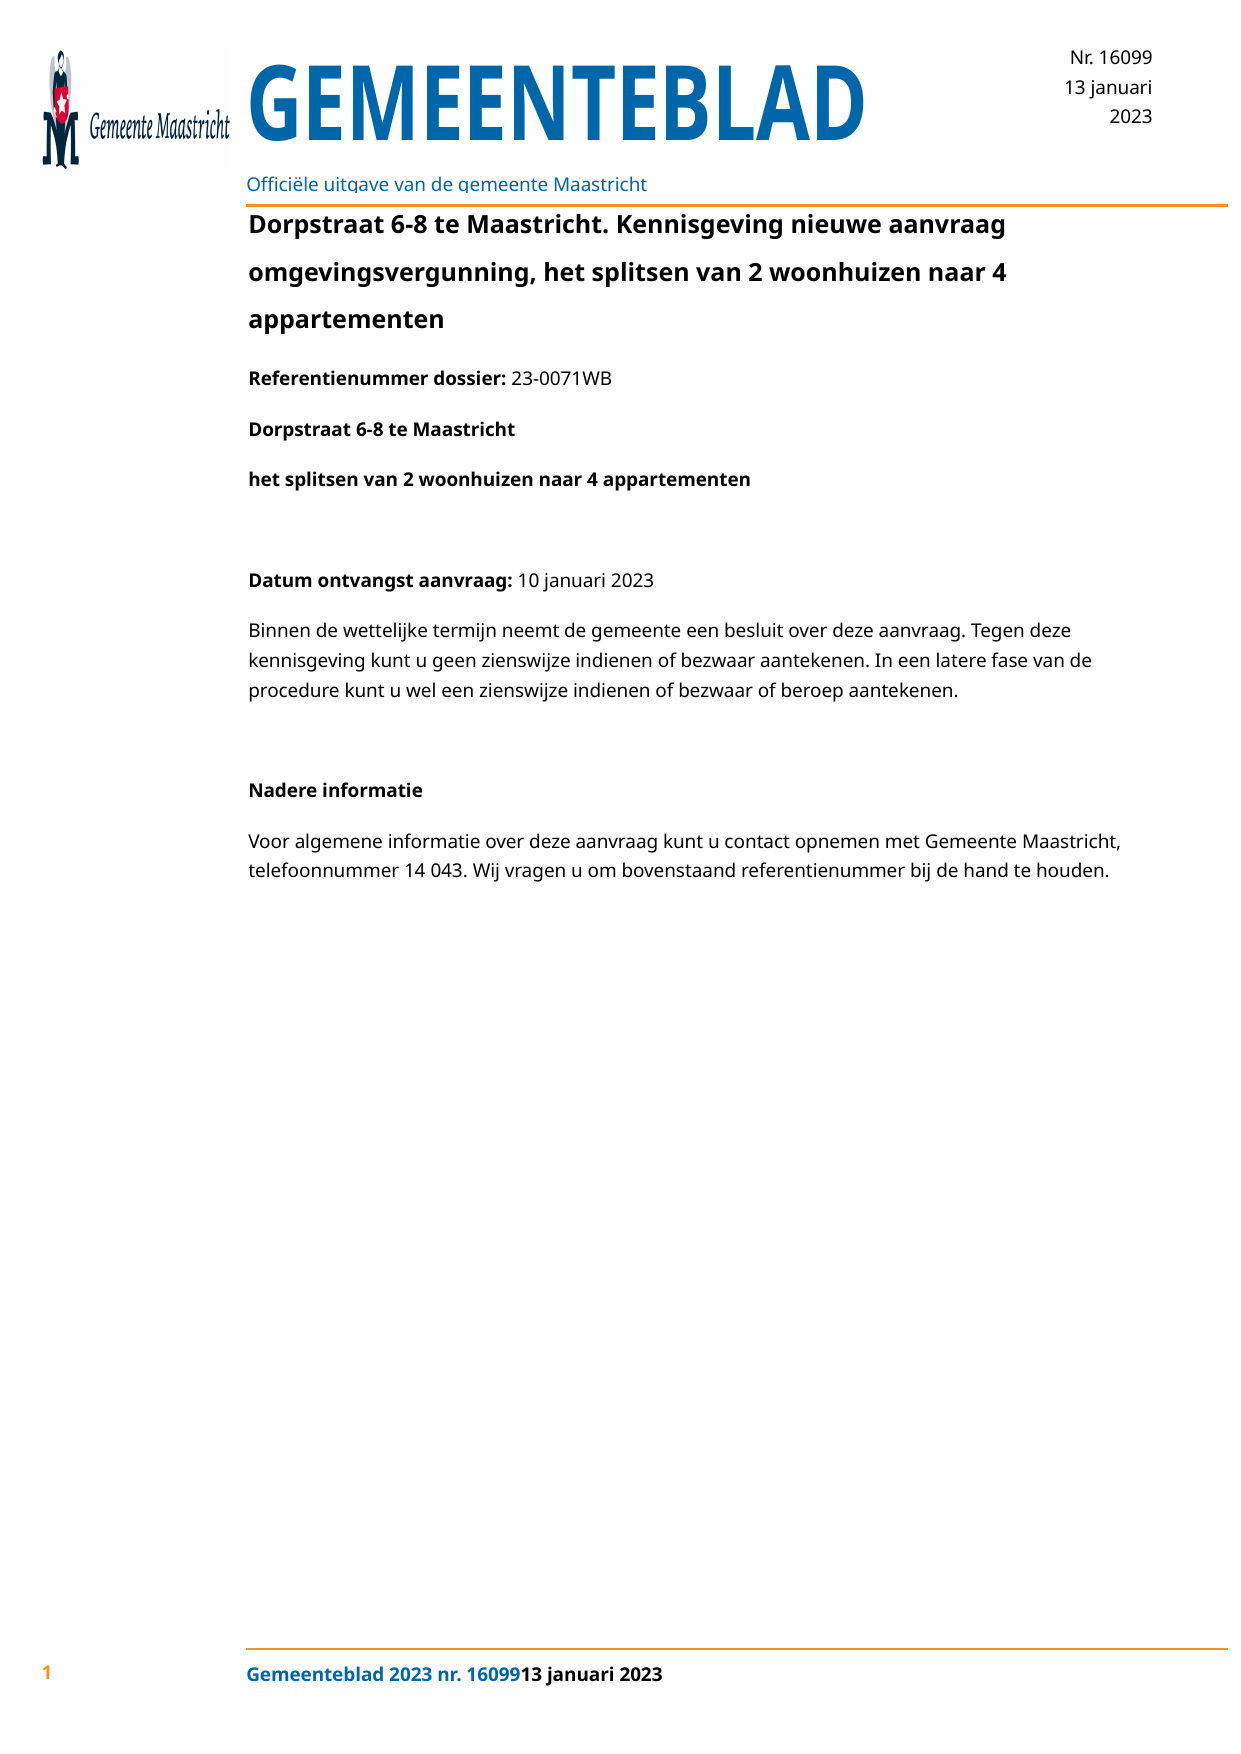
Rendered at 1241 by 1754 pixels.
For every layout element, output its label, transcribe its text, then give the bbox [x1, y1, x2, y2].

text Voor algemene informatie over deze aanvraag kunt u contact opnemen met Gemeente Maastricht, telefoonnummer 14 043. Wij vragen u om bovenstaand referentienummer bij de hand te houden. [248, 828, 1152, 883]
text het splitsen van 2 woonhuizen naar 4 appartementen [248, 466, 1152, 492]
picture [41, 47, 231, 172]
text Nadere informatie [248, 778, 1152, 803]
text Referentienummer dossier: 23-0071WB [248, 366, 1152, 391]
text Dorpstraat 6-8 te Maastricht. Kennisgeving nieuwe aanvraag omgevingsvergunning, het splitsen van 2 woonhuizen naar 4 appartementen [248, 207, 1152, 336]
text Datum ontvangst aanvraag: 10 januari 2023 [248, 567, 1152, 593]
text Binnen de wettelijke termijn neemt de gemeente een besluit over deze aanvraag. Tegen deze kennisgeving kunt u geen zienswijze indienen of bezwaar aantekenen. In een latere fase van de procedure kunt u wel een zienswijze indienen of bezwaar of beroep aantekenen. [248, 618, 1152, 702]
text Dorpstraat 6-8 te Maastricht [248, 416, 1152, 442]
